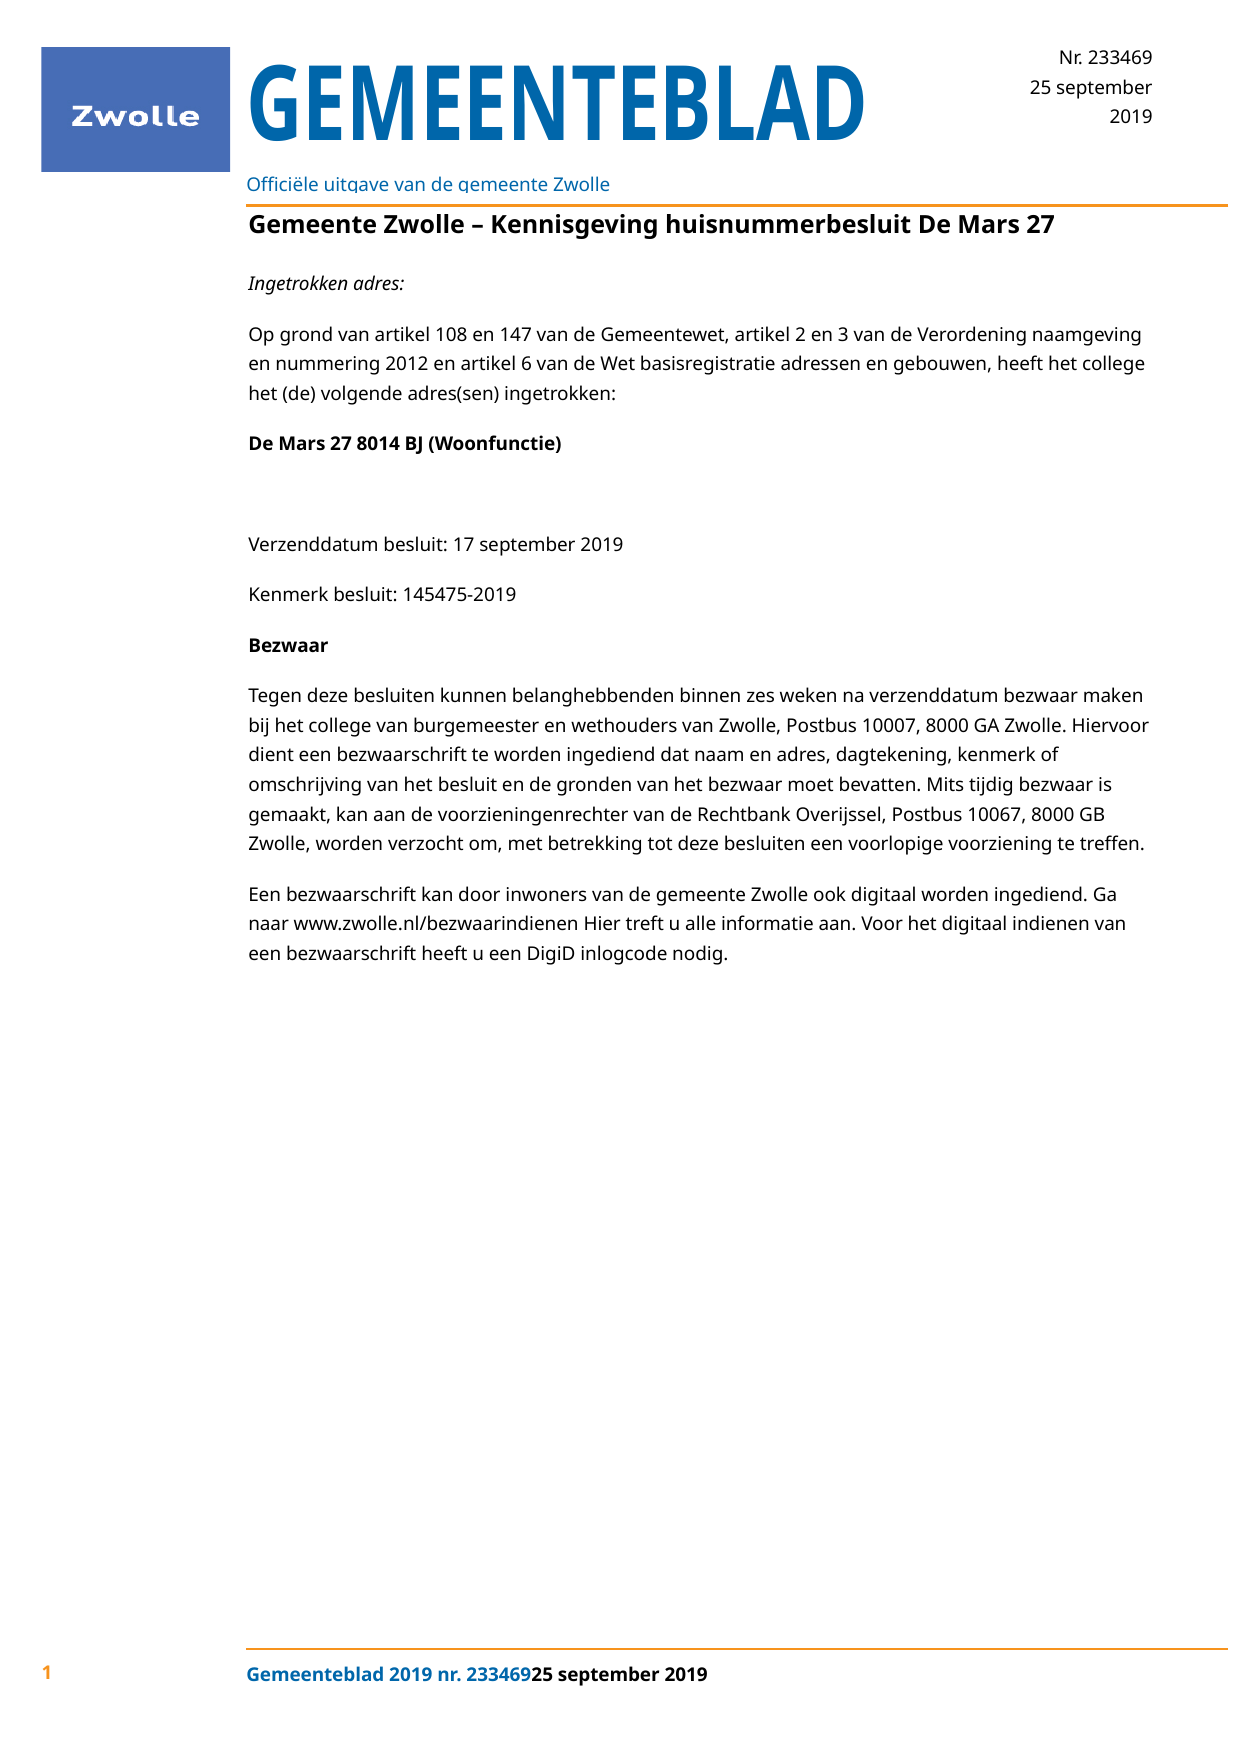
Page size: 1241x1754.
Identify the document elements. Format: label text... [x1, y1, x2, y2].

text De Mars 27 8014 BJ (Woonfunctie) [248, 430, 1152, 456]
text Gemeente Zwolle – Kennisgeving huisnummerbesluit De Mars 27 [248, 207, 1152, 241]
text Bezwaar [248, 632, 1152, 658]
text Verzenddatum besluit: 17 september 2019 [248, 531, 1152, 557]
text Tegen deze besluiten kunnen belanghebbenden binnen zes weken na verzenddatum bezwaar maken bij het college van burgemeester en wethouders van Zwolle, Postbus 10007, 8000 GA Zwolle. Hiervoor dient een bezwaarschrift te worden ingediend dat naam en adres, dagtekening, kenmerk of omschrijving van het besluit en de gronden van het bezwaar moet bevatten. Mits tijdig bezwaar is gemaakt, kan aan de voorzieningenrechter van de Rechtbank Overijssel, Postbus 10067, 8000 GB Zwolle, worden verzocht om, met betrekking tot deze besluiten een voorlopige voorziening te treffen. [248, 682, 1152, 856]
picture [41, 47, 231, 172]
text Op grond van artikel 108 en 147 van de Gemeentewet, artikel 2 en 3 van de Verordening naamgeving en nummering 2012 en artikel 6 van de Wet basisregistratie adressen en gebouwen, heeft het college het (de) volgende adres(sen) ingetrokken: [248, 321, 1152, 406]
text Een bezwaarschrift kan door inwoners van de gemeente Zwolle ook digitaal worden ingediend. Ga naar www.zwolle.nl/bezwaarindienen Hier treft u alle informatie aan. Voor het digitaal indienen van een bezwaarschrift heeft u een DigiD inlogcode nodig. [248, 881, 1152, 966]
text Ingetrokken adres: [248, 270, 1152, 296]
text Kenmerk besluit: 145475-2019 [248, 582, 1152, 607]
